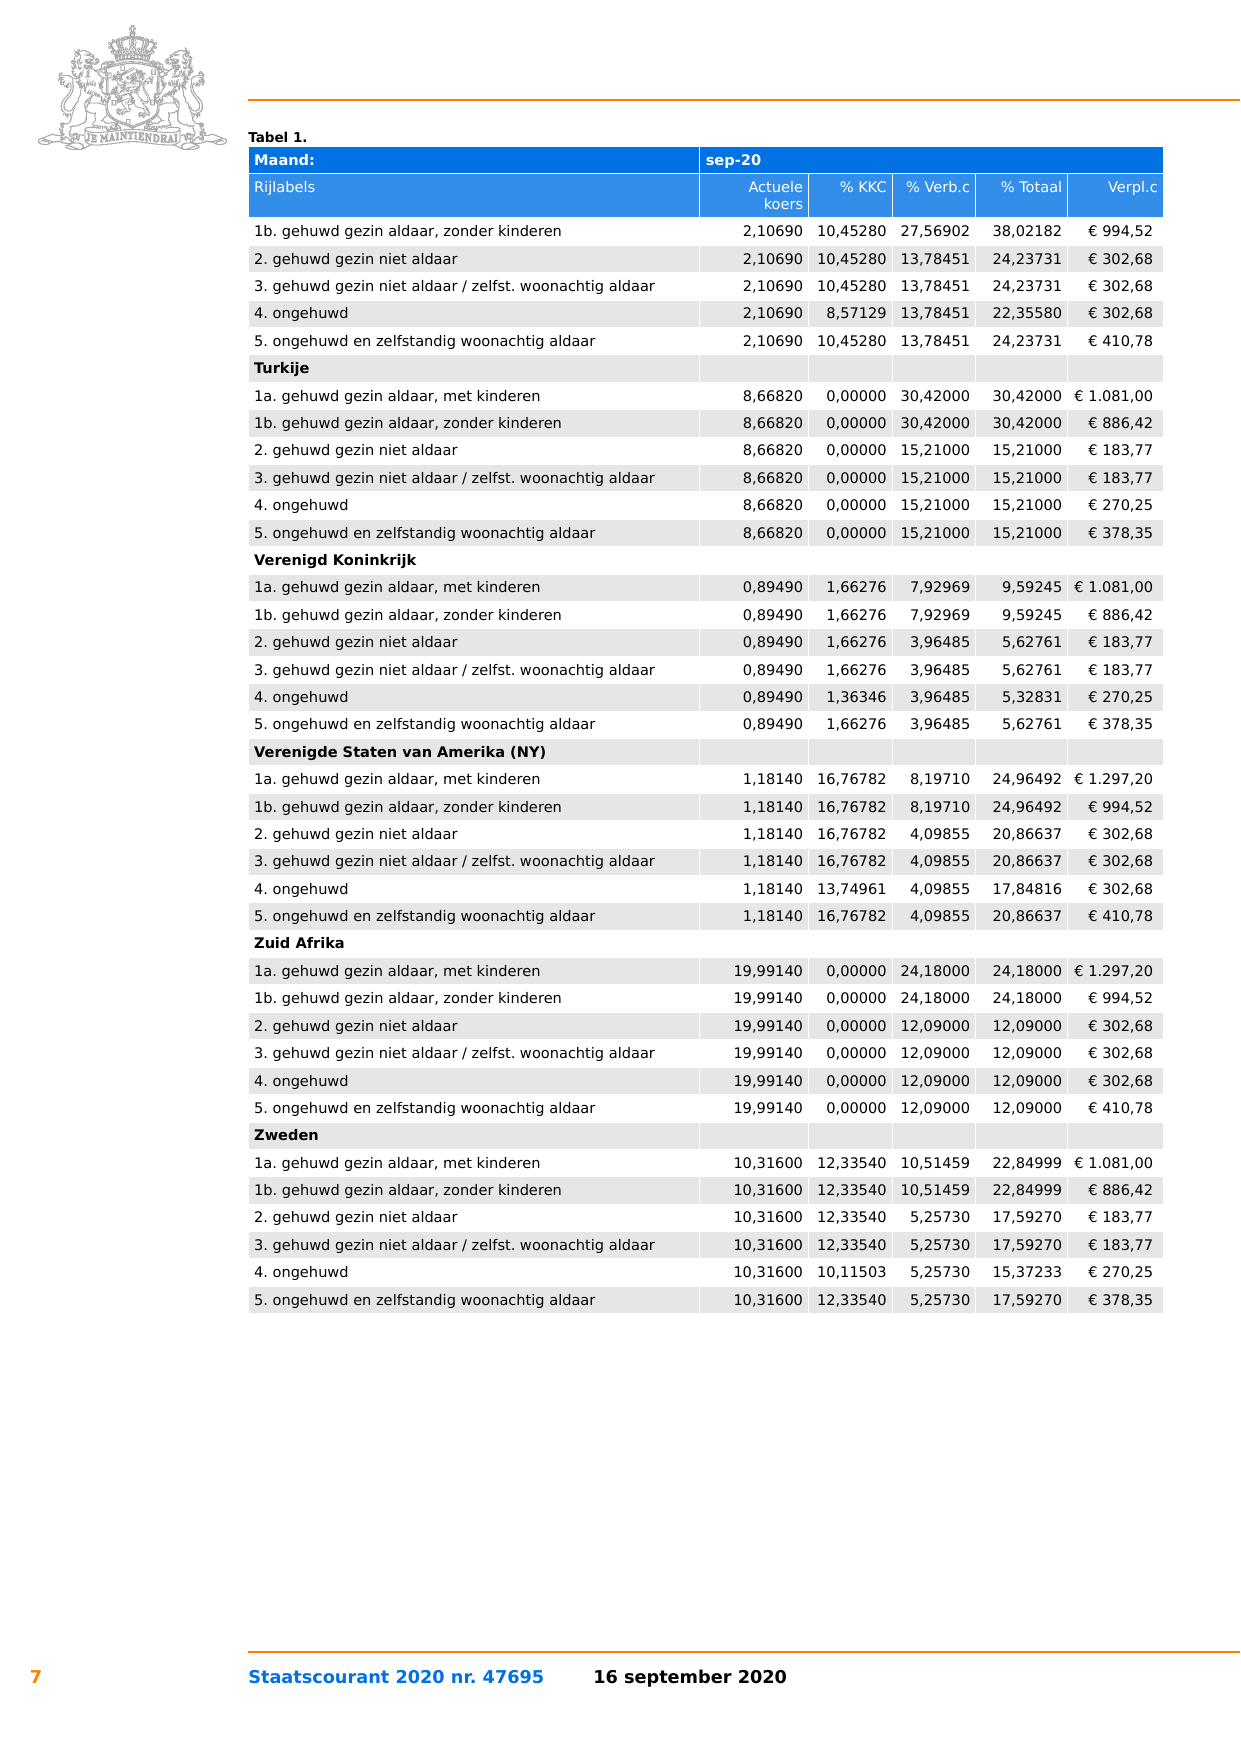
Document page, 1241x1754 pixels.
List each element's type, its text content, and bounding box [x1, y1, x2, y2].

table_cell 10,45280 [809, 328, 892, 354]
table_cell [809, 931, 892, 957]
table_cell € 270,25 [1068, 684, 1163, 711]
table_cell 19,99140 [700, 1095, 808, 1121]
table_cell [1068, 1123, 1163, 1149]
table_cell 0,00000 [809, 1040, 892, 1067]
table_cell Rijlabels [249, 174, 699, 217]
table_cell 1a. gehuwd gezin aldaar, met kinderen [249, 766, 699, 793]
table_cell 2. gehuwd gezin niet aldaar [249, 821, 699, 847]
table_cell 4. ongehuwd [249, 876, 699, 902]
table_cell 20,86637 [976, 821, 1067, 847]
table_cell 10,31600 [700, 1287, 808, 1313]
table_cell 12,09000 [893, 1040, 975, 1067]
table_cell 1,18140 [700, 876, 808, 902]
table_cell sep-20 [700, 147, 1163, 173]
table_cell [700, 355, 808, 382]
table_header Tabel 1. [248, 130, 1163, 146]
table_cell 12,33540 [809, 1232, 892, 1258]
table_cell € 270,25 [1068, 493, 1163, 519]
table_cell 0,00000 [809, 958, 892, 984]
table_cell € 410,78 [1068, 903, 1163, 930]
table_cell 1,18140 [700, 794, 808, 820]
table_cell 8,57129 [809, 301, 892, 327]
table_cell 5. ongehuwd en zelfstandig woonachtig aldaar [249, 712, 699, 738]
table_cell 8,19710 [893, 766, 975, 793]
table_cell [809, 1123, 892, 1149]
table_cell 12,09000 [976, 1013, 1067, 1039]
table_cell 4,09855 [893, 876, 975, 902]
table_cell € 994,52 [1068, 219, 1163, 245]
table_cell % Verb.c [893, 174, 975, 217]
table_cell [893, 739, 975, 765]
table_cell € 183,77 [1068, 465, 1163, 491]
table_cell 12,33540 [809, 1287, 892, 1313]
table_cell € 302,68 [1068, 1068, 1163, 1094]
table_cell 3,96485 [893, 684, 975, 711]
table_cell 5,32831 [976, 684, 1067, 711]
table_cell 15,21000 [893, 493, 975, 519]
table_cell 17,84816 [976, 876, 1067, 902]
table_cell € 302,68 [1068, 301, 1163, 327]
table_cell 4. ongehuwd [249, 301, 699, 327]
table_cell 24,23731 [976, 273, 1067, 299]
table_cell € 302,68 [1068, 273, 1163, 299]
table_cell 12,09000 [893, 1013, 975, 1039]
table_cell 0,00000 [809, 383, 892, 409]
table_cell 1b. gehuwd gezin aldaar, zonder kinderen [249, 794, 699, 820]
table_cell 24,18000 [893, 958, 975, 984]
table_cell € 886,42 [1068, 602, 1163, 628]
table_cell 38,02182 [976, 219, 1067, 245]
table_cell € 1.297,20 [1068, 766, 1163, 793]
table_cell Zweden [249, 1123, 699, 1149]
table_cell [700, 1123, 808, 1149]
table_cell 30,42000 [976, 410, 1067, 437]
table_cell 12,33540 [809, 1150, 892, 1176]
table_cell 2. gehuwd gezin niet aldaar [249, 438, 699, 464]
table_cell [1068, 547, 1163, 573]
table_cell 1,66276 [809, 602, 892, 628]
table_cell € 302,68 [1068, 1040, 1163, 1067]
table_cell 10,45280 [809, 273, 892, 299]
table_cell 12,33540 [809, 1205, 892, 1231]
table_cell 1a. gehuwd gezin aldaar, met kinderen [249, 575, 699, 601]
table_cell 8,66820 [700, 520, 808, 546]
table_cell [700, 547, 808, 573]
table_cell 20,86637 [976, 849, 1067, 875]
table_cell 1a. gehuwd gezin aldaar, met kinderen [249, 1150, 699, 1176]
table_cell 1a. gehuwd gezin aldaar, met kinderen [249, 958, 699, 984]
table_cell 8,19710 [893, 794, 975, 820]
table_cell 9,59245 [976, 575, 1067, 601]
table_cell 24,23731 [976, 328, 1067, 354]
table_cell 9,59245 [976, 602, 1067, 628]
table_cell 30,42000 [976, 383, 1067, 409]
table_cell 10,11503 [809, 1260, 892, 1286]
table_cell € 1.081,00 [1068, 1150, 1163, 1176]
table_cell 24,23731 [976, 246, 1067, 272]
table_cell 0,00000 [809, 1013, 892, 1039]
table_cell € 302,68 [1068, 821, 1163, 847]
table_cell 15,21000 [893, 438, 975, 464]
table_cell 2. gehuwd gezin niet aldaar [249, 246, 699, 272]
table_cell € 302,68 [1068, 876, 1163, 902]
table_cell 24,96492 [976, 794, 1067, 820]
table_cell 7,92969 [893, 602, 975, 628]
table_cell € 183,77 [1068, 657, 1163, 683]
table_cell 5. ongehuwd en zelfstandig woonachtig aldaar [249, 1287, 699, 1313]
table_cell 15,21000 [976, 465, 1067, 491]
table_cell € 1.081,00 [1068, 575, 1163, 601]
table_cell 0,00000 [809, 1095, 892, 1121]
table_cell 24,18000 [893, 986, 975, 1012]
table_cell Verpl.c [1068, 174, 1163, 217]
table_cell 8,66820 [700, 493, 808, 519]
table_cell [893, 931, 975, 957]
table_cell 0,89490 [700, 575, 808, 601]
table_cell 4. ongehuwd [249, 1260, 699, 1286]
table_cell 13,78451 [893, 328, 975, 354]
table_cell 4,09855 [893, 849, 975, 875]
table_cell 19,99140 [700, 1068, 808, 1094]
table_cell 8,66820 [700, 465, 808, 491]
table_cell 20,86637 [976, 903, 1067, 930]
table_cell € 183,77 [1068, 438, 1163, 464]
table_cell 2. gehuwd gezin niet aldaar [249, 629, 699, 656]
table_cell [809, 739, 892, 765]
table_cell 24,18000 [976, 958, 1067, 984]
table_cell 8,66820 [700, 438, 808, 464]
table_cell Verenigd Koninkrijk [249, 547, 699, 573]
table_cell [976, 355, 1067, 382]
table_cell 4. ongehuwd [249, 684, 699, 711]
table_cell € 410,78 [1068, 328, 1163, 354]
table_cell 0,00000 [809, 438, 892, 464]
table_cell 4,09855 [893, 903, 975, 930]
table_cell 15,21000 [976, 520, 1067, 546]
table_cell 3. gehuwd gezin niet aldaar / zelfst. woonachtig aldaar [249, 465, 699, 491]
table_cell 2,10690 [700, 328, 808, 354]
table_cell € 302,68 [1068, 849, 1163, 875]
table_cell 10,45280 [809, 246, 892, 272]
table_cell 1b. gehuwd gezin aldaar, zonder kinderen [249, 219, 699, 245]
table_cell [1068, 355, 1163, 382]
table_cell Maand: [249, 147, 699, 173]
table_cell 4,09855 [893, 821, 975, 847]
table_cell 13,78451 [893, 246, 975, 272]
table_cell 22,84999 [976, 1177, 1067, 1204]
table_cell 10,31600 [700, 1260, 808, 1286]
table_cell € 886,42 [1068, 410, 1163, 437]
table_cell Verenigde Staten van Amerika (NY) [249, 739, 699, 765]
table_cell [893, 355, 975, 382]
table_cell 4. ongehuwd [249, 493, 699, 519]
table_cell 16,76782 [809, 821, 892, 847]
table_cell 17,59270 [976, 1232, 1067, 1258]
table_cell 16,76782 [809, 766, 892, 793]
table_cell 5. ongehuwd en zelfstandig woonachtig aldaar [249, 903, 699, 930]
table_cell 10,31600 [700, 1232, 808, 1258]
table_cell 13,78451 [893, 301, 975, 327]
table_cell 0,00000 [809, 1068, 892, 1094]
table_cell 13,78451 [893, 273, 975, 299]
table_cell 10,31600 [700, 1205, 808, 1231]
table_cell 12,09000 [976, 1068, 1067, 1094]
table_cell 15,21000 [976, 493, 1067, 519]
table_cell 1,18140 [700, 821, 808, 847]
table_cell 16,76782 [809, 794, 892, 820]
table_cell [893, 1123, 975, 1149]
table_cell 1b. gehuwd gezin aldaar, zonder kinderen [249, 986, 699, 1012]
table_cell 1,18140 [700, 766, 808, 793]
table_cell 16,76782 [809, 849, 892, 875]
table_cell 30,42000 [893, 383, 975, 409]
table_cell 1,18140 [700, 903, 808, 930]
table_cell 0,89490 [700, 629, 808, 656]
table_cell [976, 547, 1067, 573]
table_cell 3. gehuwd gezin niet aldaar / zelfst. woonachtig aldaar [249, 657, 699, 683]
table_cell 5. ongehuwd en zelfstandig woonachtig aldaar [249, 520, 699, 546]
table_cell 3,96485 [893, 712, 975, 738]
table_cell 1,66276 [809, 575, 892, 601]
table_cell 2. gehuwd gezin niet aldaar [249, 1013, 699, 1039]
table_cell € 183,77 [1068, 1205, 1163, 1231]
table_cell 10,31600 [700, 1177, 808, 1204]
table_cell 24,18000 [976, 986, 1067, 1012]
table_cell € 886,42 [1068, 1177, 1163, 1204]
table_cell 0,00000 [809, 493, 892, 519]
table_cell 15,21000 [893, 520, 975, 546]
table_cell 0,00000 [809, 986, 892, 1012]
table_cell 1a. gehuwd gezin aldaar, met kinderen [249, 383, 699, 409]
table_cell € 302,68 [1068, 246, 1163, 272]
table_cell € 1.081,00 [1068, 383, 1163, 409]
table_cell 1,18140 [700, 849, 808, 875]
table_cell 19,99140 [700, 958, 808, 984]
table_cell 2,10690 [700, 246, 808, 272]
table_cell Zuid Afrika [249, 931, 699, 957]
table_cell € 994,52 [1068, 986, 1163, 1012]
table_cell 22,35580 [976, 301, 1067, 327]
table_cell 10,51459 [893, 1150, 975, 1176]
table_cell 5,25730 [893, 1287, 975, 1313]
table_cell 0,89490 [700, 602, 808, 628]
table_cell 10,51459 [893, 1177, 975, 1204]
table_cell 19,99140 [700, 1013, 808, 1039]
table_cell 3. gehuwd gezin niet aldaar / zelfst. woonachtig aldaar [249, 849, 699, 875]
table_cell Turkije [249, 355, 699, 382]
table_cell 1,66276 [809, 657, 892, 683]
table_cell [1068, 931, 1163, 957]
table_cell [976, 739, 1067, 765]
table_cell 1b. gehuwd gezin aldaar, zonder kinderen [249, 602, 699, 628]
table_cell 17,59270 [976, 1205, 1067, 1231]
table_cell 16,76782 [809, 903, 892, 930]
table_cell 5,62761 [976, 712, 1067, 738]
table_cell 15,21000 [893, 465, 975, 491]
table_cell € 183,77 [1068, 629, 1163, 656]
table_cell € 302,68 [1068, 1013, 1163, 1039]
table_cell 19,99140 [700, 986, 808, 1012]
table_cell Actuele koers [700, 174, 808, 217]
table_cell 2,10690 [700, 301, 808, 327]
table_cell 19,99140 [700, 1040, 808, 1067]
table_cell 10,45280 [809, 219, 892, 245]
table_cell 1b. gehuwd gezin aldaar, zonder kinderen [249, 410, 699, 437]
table_cell 17,59270 [976, 1287, 1067, 1313]
table_cell 2. gehuwd gezin niet aldaar [249, 1205, 699, 1231]
table_cell 3. gehuwd gezin niet aldaar / zelfst. woonachtig aldaar [249, 1232, 699, 1258]
table_cell 12,09000 [893, 1068, 975, 1094]
table_cell [1068, 739, 1163, 765]
table_cell % Totaal [976, 174, 1067, 217]
table_cell 15,37233 [976, 1260, 1067, 1286]
table_cell € 994,52 [1068, 794, 1163, 820]
table_cell 5,25730 [893, 1260, 975, 1286]
table_cell 0,00000 [809, 465, 892, 491]
table_cell 22,84999 [976, 1150, 1067, 1176]
table_cell 10,31600 [700, 1150, 808, 1176]
table_cell 0,89490 [700, 712, 808, 738]
table_cell [700, 931, 808, 957]
table_cell [893, 547, 975, 573]
table_cell 5,62761 [976, 629, 1067, 656]
table_cell [700, 739, 808, 765]
table_cell 5,25730 [893, 1232, 975, 1258]
table_cell 2,10690 [700, 219, 808, 245]
table_cell 5. ongehuwd en zelfstandig woonachtig aldaar [249, 328, 699, 354]
table_cell € 378,35 [1068, 712, 1163, 738]
table_cell 1b. gehuwd gezin aldaar, zonder kinderen [249, 1177, 699, 1204]
table_cell 27,56902 [893, 219, 975, 245]
table_cell 5,25730 [893, 1205, 975, 1231]
table_cell 4. ongehuwd [249, 1068, 699, 1094]
table_cell 12,09000 [976, 1095, 1067, 1121]
table_cell 30,42000 [893, 410, 975, 437]
table_cell 3,96485 [893, 657, 975, 683]
table_cell 0,00000 [809, 410, 892, 437]
table_cell € 1.297,20 [1068, 958, 1163, 984]
table_cell 0,89490 [700, 684, 808, 711]
table_cell 1,66276 [809, 712, 892, 738]
table_cell [809, 355, 892, 382]
table_cell [976, 931, 1067, 957]
table_cell % KKC [809, 174, 892, 217]
table_cell 7,92969 [893, 575, 975, 601]
table_cell 8,66820 [700, 410, 808, 437]
table_cell 3. gehuwd gezin niet aldaar / zelfst. woonachtig aldaar [249, 273, 699, 299]
table_cell 15,21000 [976, 438, 1067, 464]
table_cell 5. ongehuwd en zelfstandig woonachtig aldaar [249, 1095, 699, 1121]
table_cell € 270,25 [1068, 1260, 1163, 1286]
table_cell 0,89490 [700, 657, 808, 683]
table_cell 1,36346 [809, 684, 892, 711]
table_cell 1,66276 [809, 629, 892, 656]
table_cell [976, 1123, 1067, 1149]
table_cell € 410,78 [1068, 1095, 1163, 1121]
table_cell 0,00000 [809, 520, 892, 546]
table_cell € 378,35 [1068, 520, 1163, 546]
table_cell 12,09000 [893, 1095, 975, 1121]
table_cell € 378,35 [1068, 1287, 1163, 1313]
picture [38, 25, 227, 150]
table_cell 13,74961 [809, 876, 892, 902]
table_cell 3. gehuwd gezin niet aldaar / zelfst. woonachtig aldaar [249, 1040, 699, 1067]
table_cell 12,33540 [809, 1177, 892, 1204]
table_cell 2,10690 [700, 273, 808, 299]
table_cell 24,96492 [976, 766, 1067, 793]
table_cell 3,96485 [893, 629, 975, 656]
table_cell € 183,77 [1068, 1232, 1163, 1258]
table_cell 8,66820 [700, 383, 808, 409]
table_cell 5,62761 [976, 657, 1067, 683]
table_cell 12,09000 [976, 1040, 1067, 1067]
table_cell [809, 547, 892, 573]
